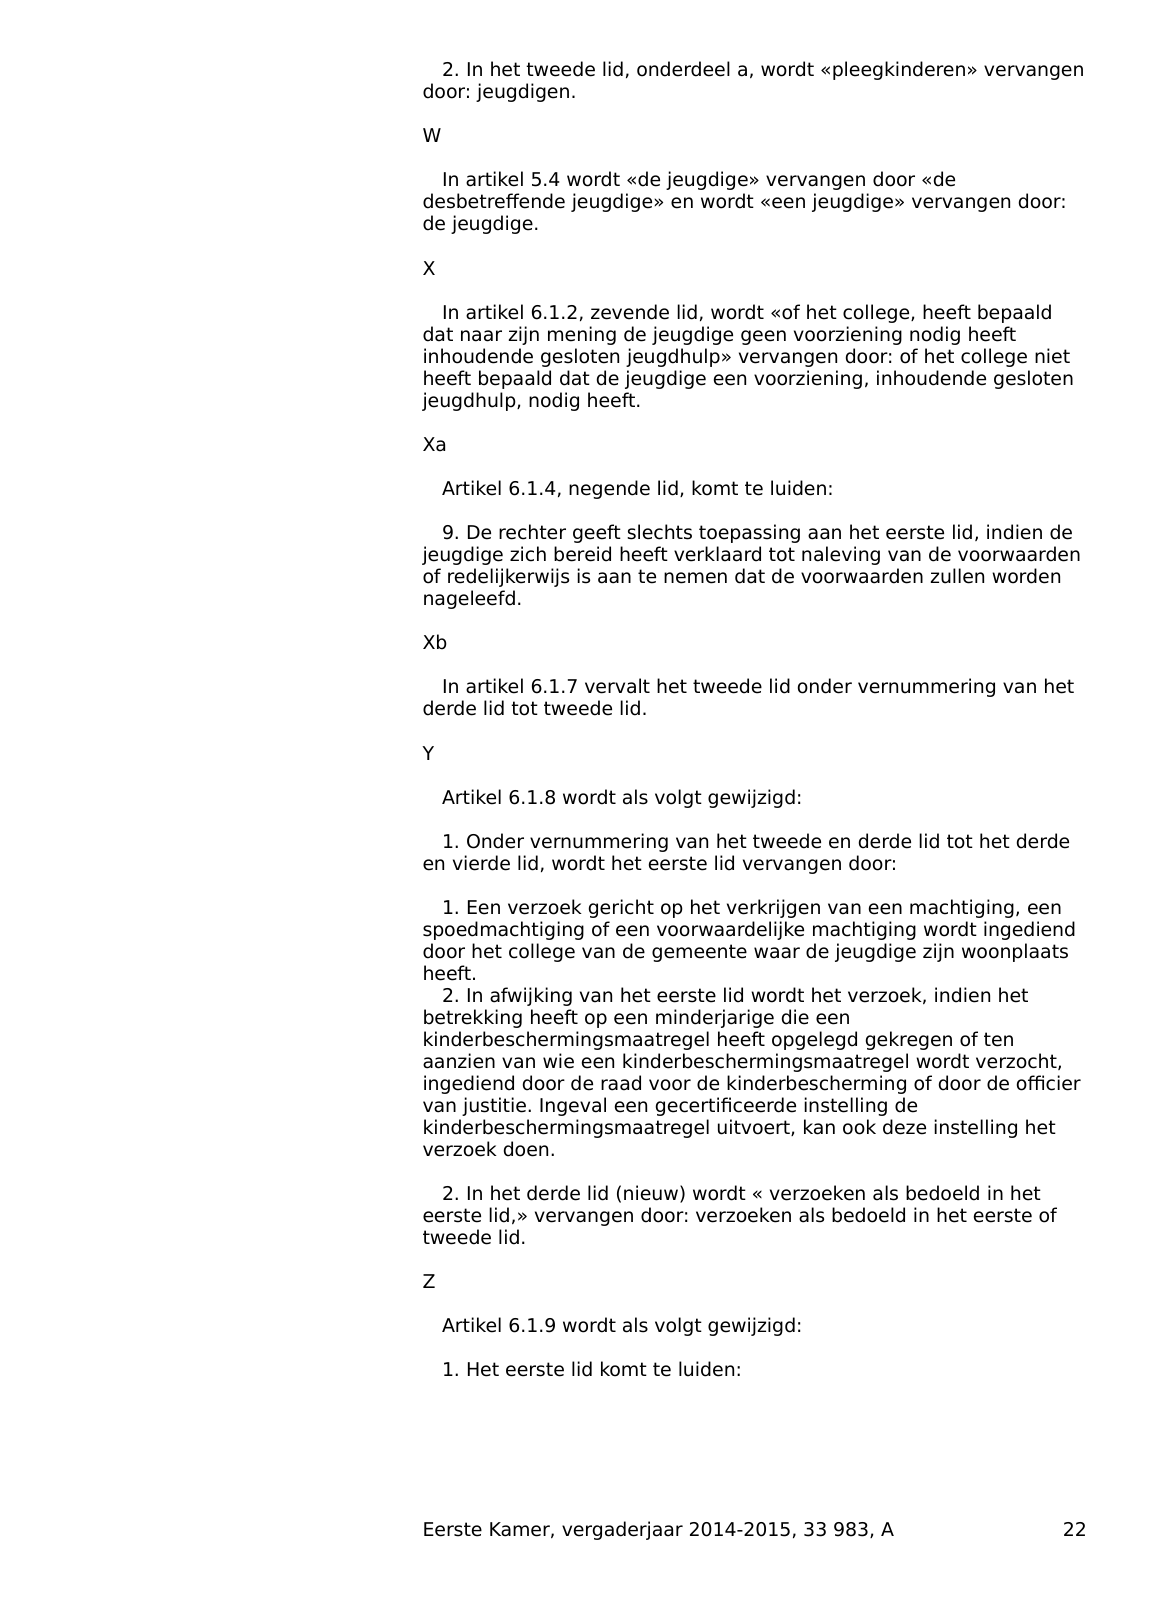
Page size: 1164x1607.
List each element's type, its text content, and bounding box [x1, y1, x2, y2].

text 1. Het eerste lid komt te luiden: [422, 1359, 1087, 1381]
text In artikel 6.1.7 vervalt het tweede lid onder vernummering van het derde lid tot tweede lid. [422, 676, 1087, 720]
text 2. In het tweede lid, onderdeel a, wordt «pleegkinderen» vervangen door: jeugdigen. [422, 59, 1087, 103]
text Artikel 6.1.8 wordt als volgt gewijzigd: [422, 787, 1087, 809]
text Artikel 6.1.9 wordt als volgt gewijzigd: [422, 1315, 1087, 1337]
text In artikel 5.4 wordt «de jeugdige» vervangen door «de desbetreffende jeugdige» en wordt «een jeugdige» vervangen door: de jeugdige. [422, 169, 1087, 235]
text Artikel 6.1.4, negende lid, komt te luiden: [422, 478, 1087, 500]
text Xa [422, 434, 1087, 456]
text W [422, 125, 1087, 147]
text Z [422, 1271, 1087, 1293]
text 2. In afwijking van het eerste lid wordt het verzoek, indien het betrekking heeft op een minderjarige die een kinderbeschermingsmaatregel heeft opgelegd gekregen of ten aanzien van wie een kinderbeschermingsmaatregel wordt verzocht, ingediend door de raad voor de kinderbescherming of door de officier van justitie. Ingeval een gecertificeerde instelling de kinderbeschermingsmaatregel uitvoert, kan ook deze instelling het verzoek doen. [422, 985, 1087, 1161]
text X [422, 257, 1087, 279]
text 1. Een verzoek gericht op het verkrijgen van een machtiging, een spoedmachtiging of een voorwaardelijke machtiging wordt ingediend door het college van de gemeente waar de jeugdige zijn woonplaats heeft. [422, 897, 1087, 985]
text Y [422, 742, 1087, 764]
text In artikel 6.1.2, zevende lid, wordt «of het college, heeft bepaald dat naar zijn mening de jeugdige geen voorziening nodig heeft inhoudende gesloten jeugdhulp» vervangen door: of het college niet heeft bepaald dat de jeugdige een voorziening, inhoudende gesloten jeugdhulp, nodig heeft. [422, 302, 1087, 412]
text 2. In het derde lid (nieuw) wordt « verzoeken als bedoeld in het eerste lid,» vervangen door: verzoeken als bedoeld in het eerste of tweede lid. [422, 1183, 1087, 1249]
text Xb [422, 632, 1087, 654]
text 9. De rechter geeft slechts toepassing aan het eerste lid, indien de jeugdige zich bereid heeft verklaard tot naleving van de voorwaarden of redelijkerwijs is aan te nemen dat de voorwaarden zullen worden nageleefd. [422, 522, 1087, 610]
text 1. Onder vernummering van het tweede en derde lid tot het derde en vierde lid, wordt het eerste lid vervangen door: [422, 831, 1087, 875]
